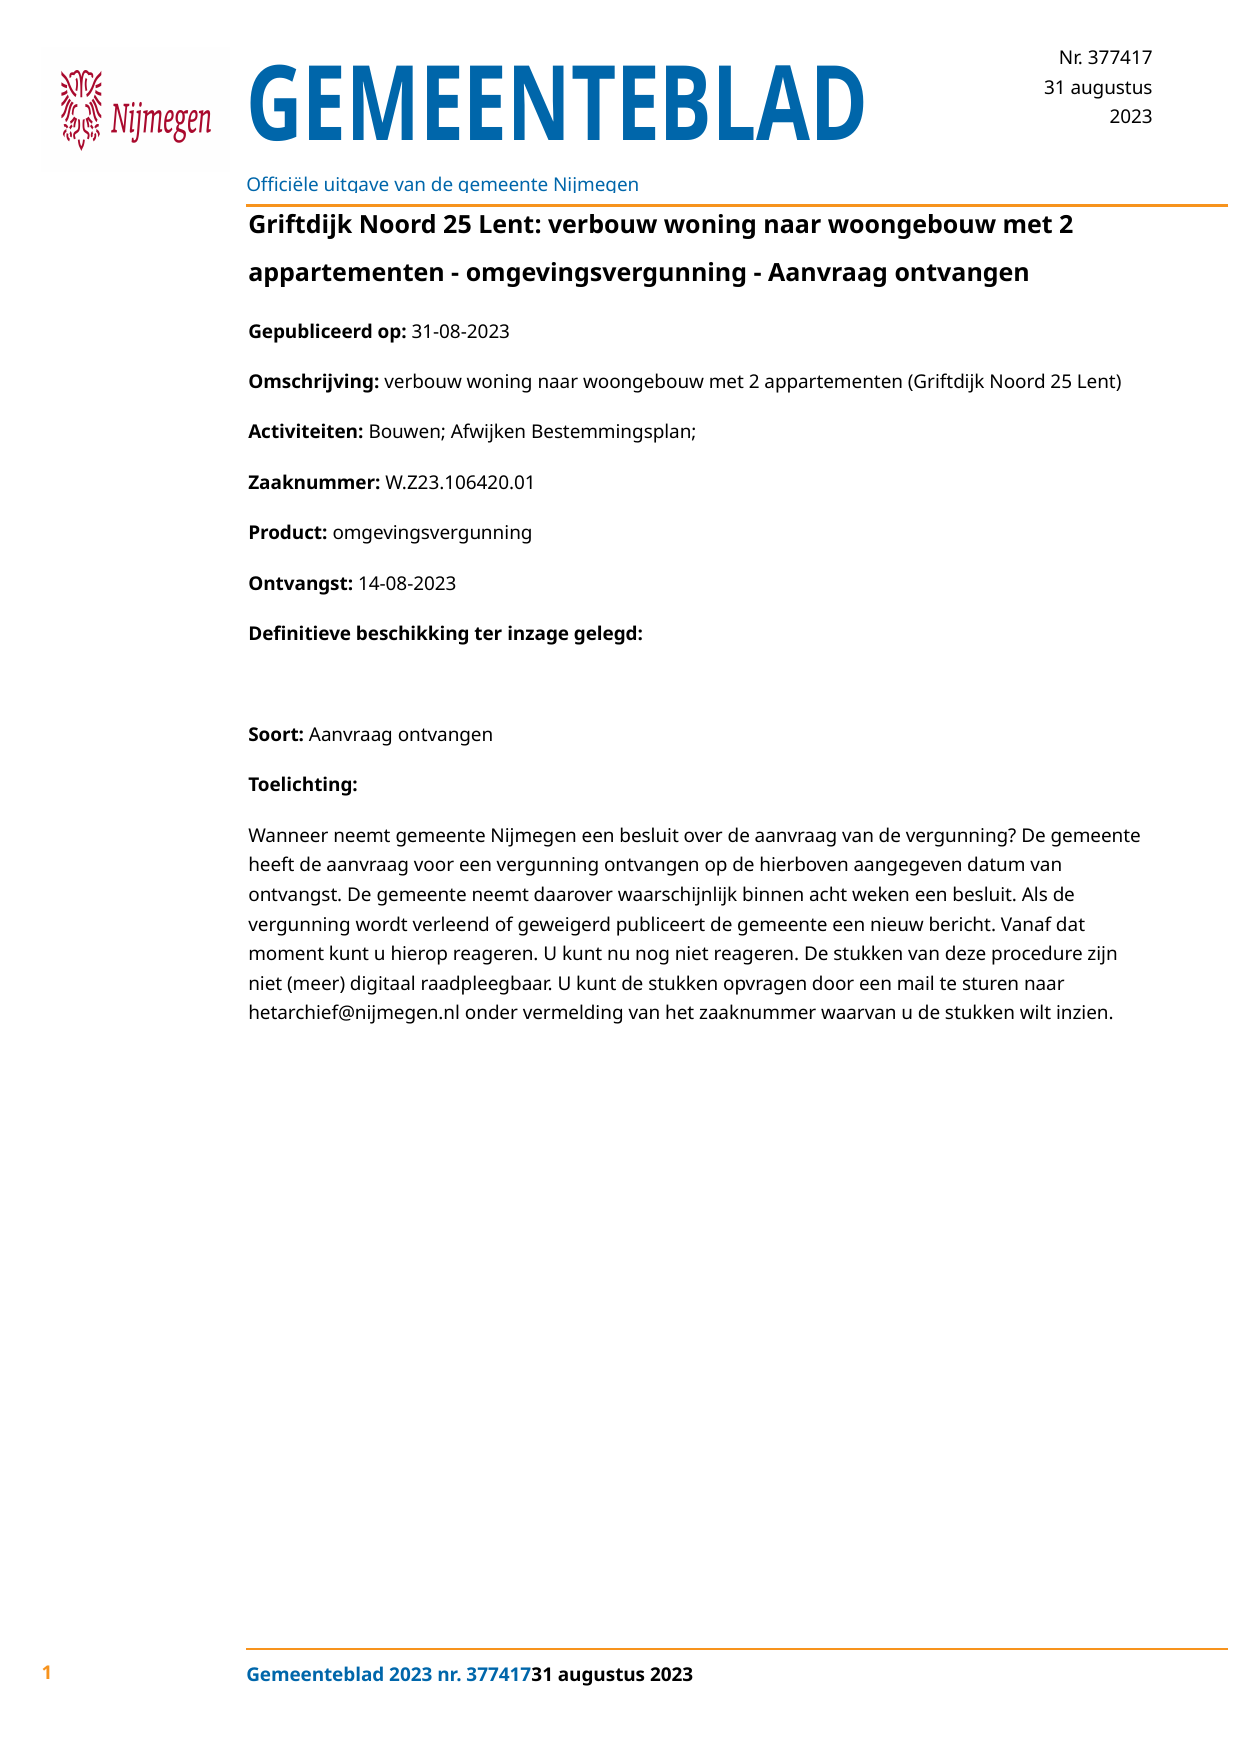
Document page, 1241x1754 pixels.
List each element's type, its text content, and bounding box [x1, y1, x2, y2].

text Ontvangst: 14-08-2023 [248, 570, 1152, 596]
text Gepubliceerd op: 31-08-2023 [248, 318, 1152, 344]
text Griftdijk Noord 25 Lent: verbouw woning naar woongebouw met 2 appartementen - omgevingsvergunning - Aanvraag ontvangen [248, 207, 1152, 288]
text Activiteiten: Bouwen; Afwijken Bestemmingsplan; [248, 419, 1152, 444]
text Omschrijving: verbouw woning naar woongebouw met 2 appartementen (Griftdijk Noord 25 Lent) [248, 368, 1152, 394]
text Product: omgevingsvergunning [248, 519, 1152, 545]
text Definitieve beschikking ter inzage gelegd: [248, 620, 1152, 646]
text Wanneer neemt gemeente Nijmegen een besluit over de aanvraag van de vergunning? De gemeente heeft de aanvraag voor een vergunning ontvangen op de hierboven aangegeven datum van ontvangst. De gemeente neemt daarover waarschijnlijk binnen acht weken een besluit. Als de vergunning wordt verleend of geweigerd publiceert de gemeente een nieuw bericht. Vanaf dat moment kunt u hierop reageren. U kunt nu nog niet reageren. De stukken van deze procedure zijn niet (meer) digitaal raadpleegbaar. U kunt de stukken opvragen door een mail te sturen naar hetarchief@nijmegen.nl onder vermelding van het zaaknummer waarvan u de stukken wilt inzien. [248, 822, 1152, 1025]
text Toelichting: [248, 772, 1152, 797]
text Zaaknummer: W.Z23.106420.01 [248, 469, 1152, 495]
text Soort: Aanvraag ontvangen [248, 721, 1152, 747]
picture [41, 47, 231, 172]
